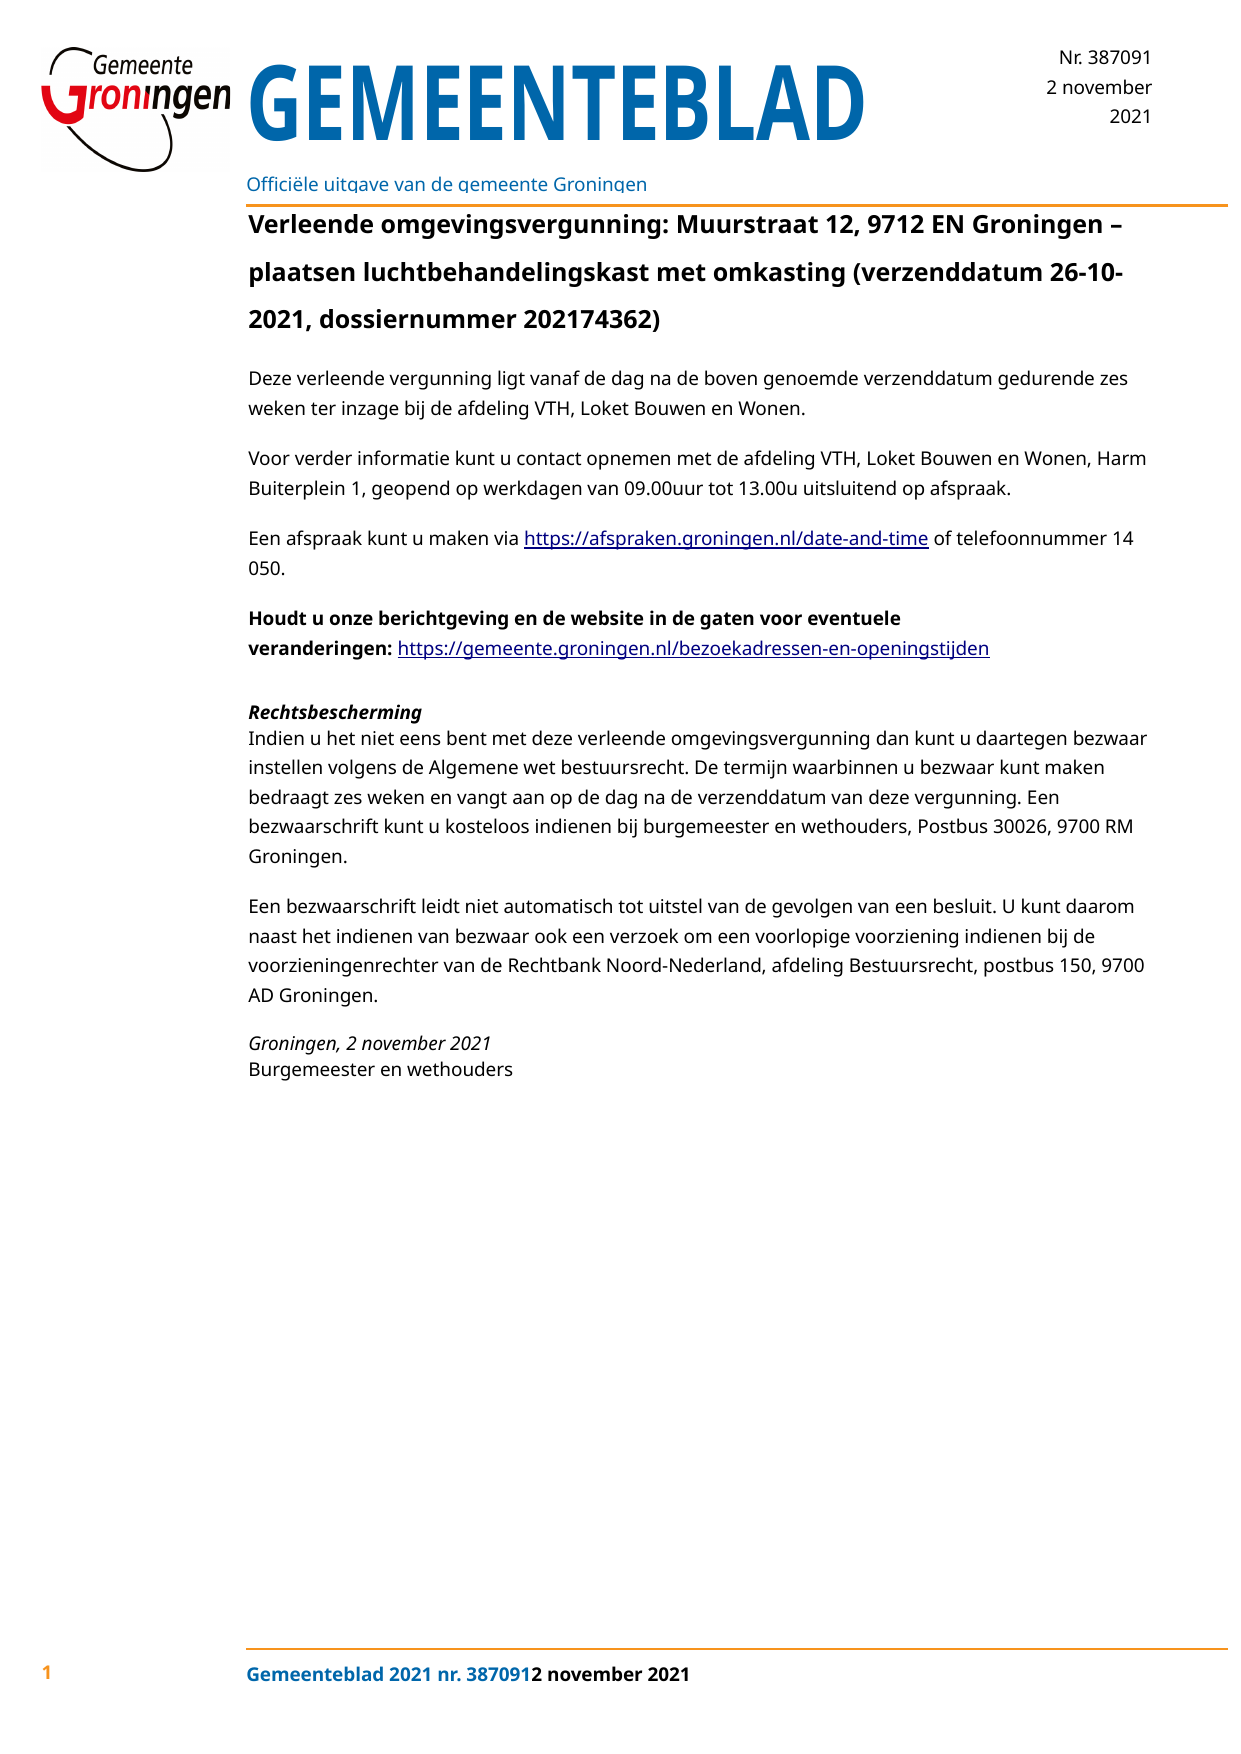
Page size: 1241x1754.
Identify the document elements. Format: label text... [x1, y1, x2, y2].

text Verleende omgevingsvergunning: Muurstraat 12, 9712 EN Groningen – plaatsen luchtbehandelingskast met omkasting (verzenddatum 26-10-2021, dossiernummer 202174362) [248, 207, 1152, 336]
text Indien u het niet eens bent met deze verleende omgevingsvergunning dan kunt u daartegen bezwaar instellen volgens de Algemene wet bestuursrecht. De termijn waarbinnen u bezwaar kunt maken bedraagt zes weken en vangt aan op de dag na de verzenddatum van deze vergunning. Een bezwaarschrift kunt u kosteloos indienen bij burgemeester en wethouders, Postbus 30026, 9700 RM Groningen. [248, 725, 1152, 869]
text Een afspraak kunt u maken via https://afspraken.groningen.nl/date-and-time of telefoonnummer 14 050. [248, 526, 1152, 581]
text Rechtsbescherming [248, 699, 1152, 725]
text Voor verder informatie kunt u contact opnemen met de afdeling VTH, Loket Bouwen en Wonen, Harm Buiterplein 1, geopend op werkdagen van 09.00uur tot 13.00u uitsluitend op afspraak. [248, 446, 1152, 501]
text Een bezwaarschrift leidt niet automatisch tot uitstel van de gevolgen van een besluit. U kunt daarom naast het indienen van bezwaar ook een verzoek om een voorlopige voorziening indienen bij de voorzieningenrechter van de Rechtbank Noord-Nederland, afdeling Bestuursrecht, postbus 150, 9700 AD Groningen. [248, 893, 1152, 1008]
text Deze verleende vergunning ligt vanaf de dag na de boven genoemde verzenddatum gedurende zes weken ter inzage bij de afdeling VTH, Loket Bouwen en Wonen. [248, 366, 1152, 421]
text Houdt u onze berichtgeving en de website in de gaten voor eventuele veranderingen: https://gemeente.groningen.nl/bezoekadressen-en-openingstijden [248, 606, 1152, 661]
text Burgemeester en wethouders [248, 1056, 1152, 1082]
picture [41, 47, 231, 172]
text Groningen, 2 november 2021 [248, 1030, 1152, 1056]
